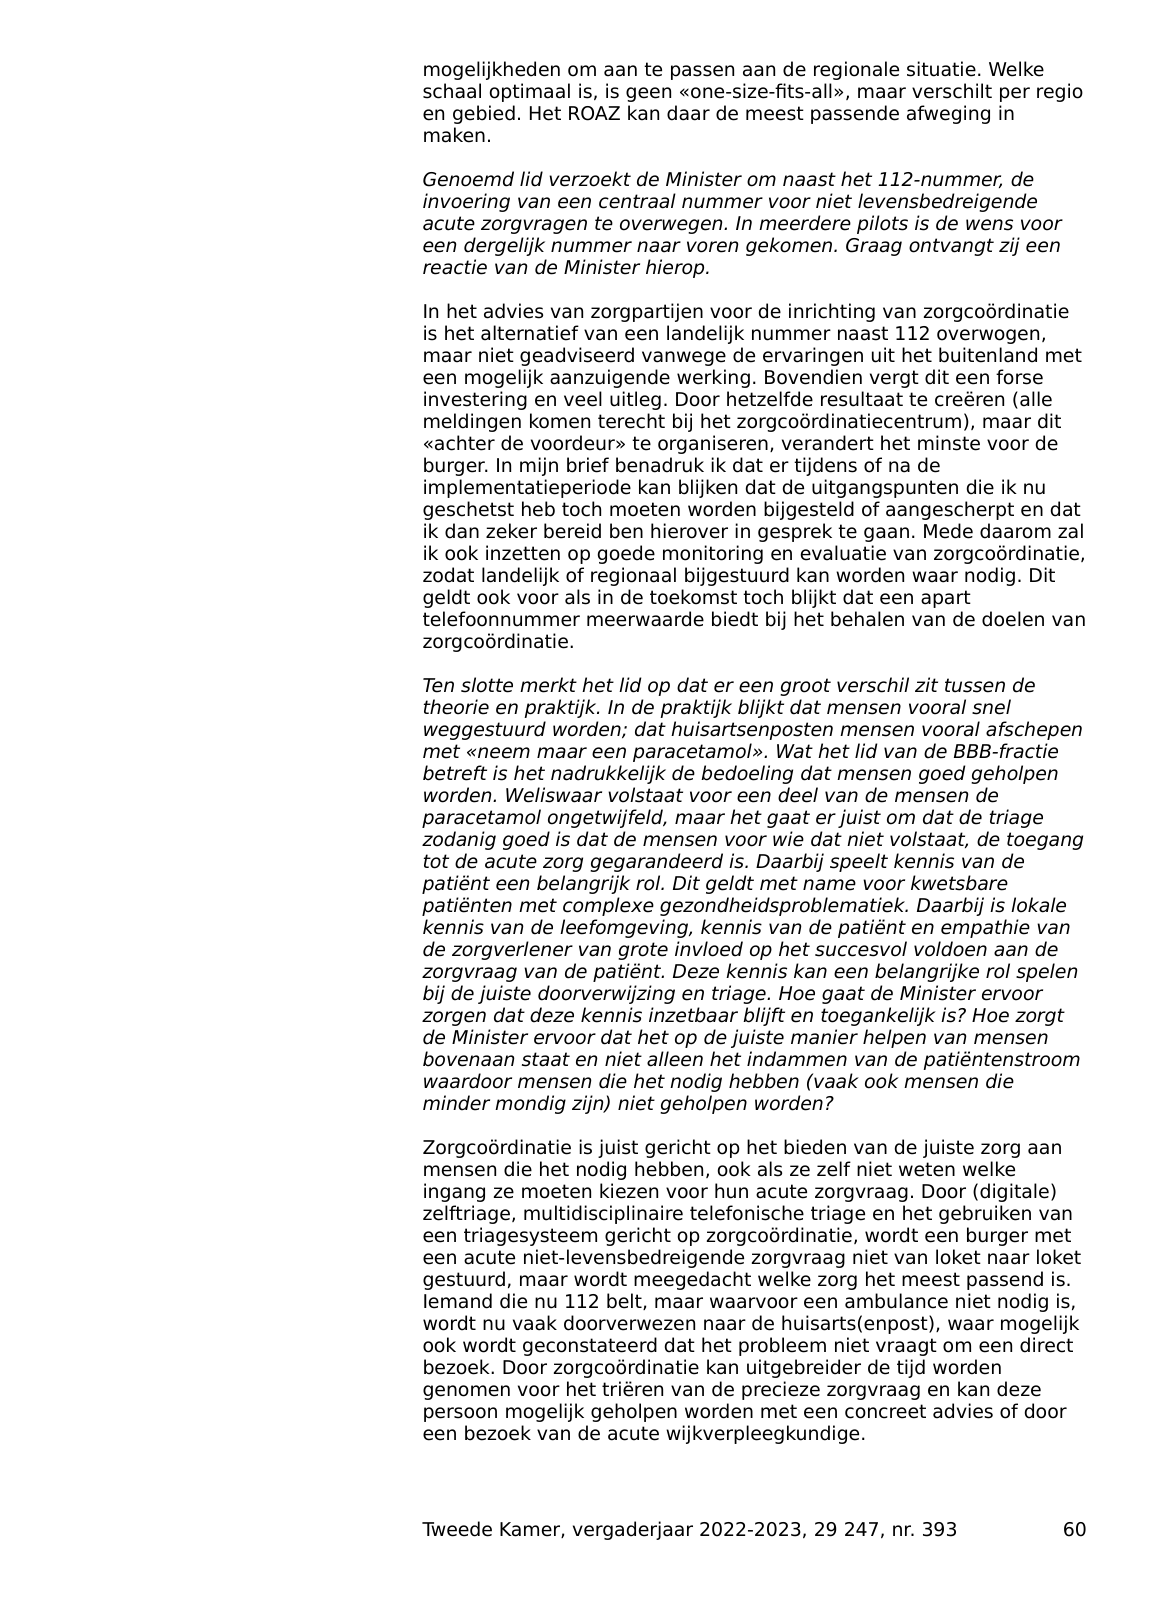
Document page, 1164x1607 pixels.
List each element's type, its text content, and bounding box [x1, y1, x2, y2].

text Ten slotte merkt het lid op dat er een groot verschil zit tussen de theorie en praktijk. In de praktijk blijkt dat mensen vooral snel weggestuurd worden; dat huisartsenposten mensen vooral afschepen met «neem maar een paracetamol». Wat het lid van de BBB-fractie betreft is het nadrukkelijk de bedoeling dat mensen goed geholpen worden. Weliswaar volstaat voor een deel van de mensen de paracetamol ongetwijfeld, maar het gaat er juist om dat de triage zodanig goed is dat de mensen voor wie dat niet volstaat, de toegang tot de acute zorg gegarandeerd is. Daarbij speelt kennis van de patiënt een belangrijk rol. Dit geldt met name voor kwetsbare patiënten met complexe gezondheidsproblematiek. Daarbij is lokale kennis van de leefomgeving, kennis van de patiënt en empathie van de zorgverlener van grote invloed op het succesvol voldoen aan de zorgvraag van de patiënt. Deze kennis kan een belangrijke rol spelen bij de juiste doorverwijzing en triage. Hoe gaat de Minister ervoor zorgen dat deze kennis inzetbaar blijft en toegankelijk is? Hoe zorgt de Minister ervoor dat het op de juiste manier helpen van mensen bovenaan staat en niet alleen het indammen van de patiëntenstroom waardoor mensen die het nodig hebben (vaak ook mensen die minder mondig zijn) niet geholpen worden? [422, 675, 1087, 1115]
text In het advies van zorgpartijen voor de inrichting van zorgcoördinatie is het alternatief van een landelijk nummer naast 112 overwogen, maar niet geadviseerd vanwege de ervaringen uit het buitenland met een mogelijk aanzuigende werking. Bovendien vergt dit een forse investering en veel uitleg. Door hetzelfde resultaat te creëren (alle meldingen komen terecht bij het zorgcoördinatiecentrum), maar dit «achter de voordeur» te organiseren, verandert het minste voor de burger. In mijn brief benadruk ik dat er tijdens of na de implementatieperiode kan blijken dat de uitgangspunten die ik nu geschetst heb toch moeten worden bijgesteld of aangescherpt en dat ik dan zeker bereid ben hierover in gesprek te gaan. Mede daarom zal ik ook inzetten op goede monitoring en evaluatie van zorgcoördinatie, zodat landelijk of regionaal bijgestuurd kan worden waar nodig. Dit geldt ook voor als in de toekomst toch blijkt dat een apart telefoonnummer meerwaarde biedt bij het behalen van de doelen van zorgcoördinatie. [422, 301, 1087, 653]
text mogelijkheden om aan te passen aan de regionale situatie. Welke schaal optimaal is, is geen «one-size-fits-all», maar verschilt per regio en gebied. Het ROAZ kan daar de meest passende afweging in maken. [422, 59, 1087, 147]
text Zorgcoördinatie is juist gericht op het bieden van de juiste zorg aan mensen die het nodig hebben, ook als ze zelf niet weten welke ingang ze moeten kiezen voor hun acute zorgvraag. Door (digitale) zelftriage, multidisciplinaire telefonische triage en het gebruiken van een triagesysteem gericht op zorgcoördinatie, wordt een burger met een acute niet-levensbedreigende zorgvraag niet van loket naar loket gestuurd, maar wordt meegedacht welke zorg het meest passend is. Iemand die nu 112 belt, maar waarvoor een ambulance niet nodig is, wordt nu vaak doorverwezen naar de huisarts(enpost), waar mogelijk ook wordt geconstateerd dat het probleem niet vraagt om een direct bezoek. Door zorgcoördinatie kan uitgebreider de tijd worden genomen voor het triëren van de precieze zorgvraag en kan deze persoon mogelijk geholpen worden met een concreet advies of door een bezoek van de acute wijkverpleegkundige. [422, 1137, 1087, 1444]
text Genoemd lid verzoekt de Minister om naast het 112-nummer, de invoering van een centraal nummer voor niet levensbedreigende acute zorgvragen te overwegen. In meerdere pilots is de wens voor een dergelijk nummer naar voren gekomen. Graag ontvangt zij een reactie van de Minister hierop. [422, 169, 1087, 279]
